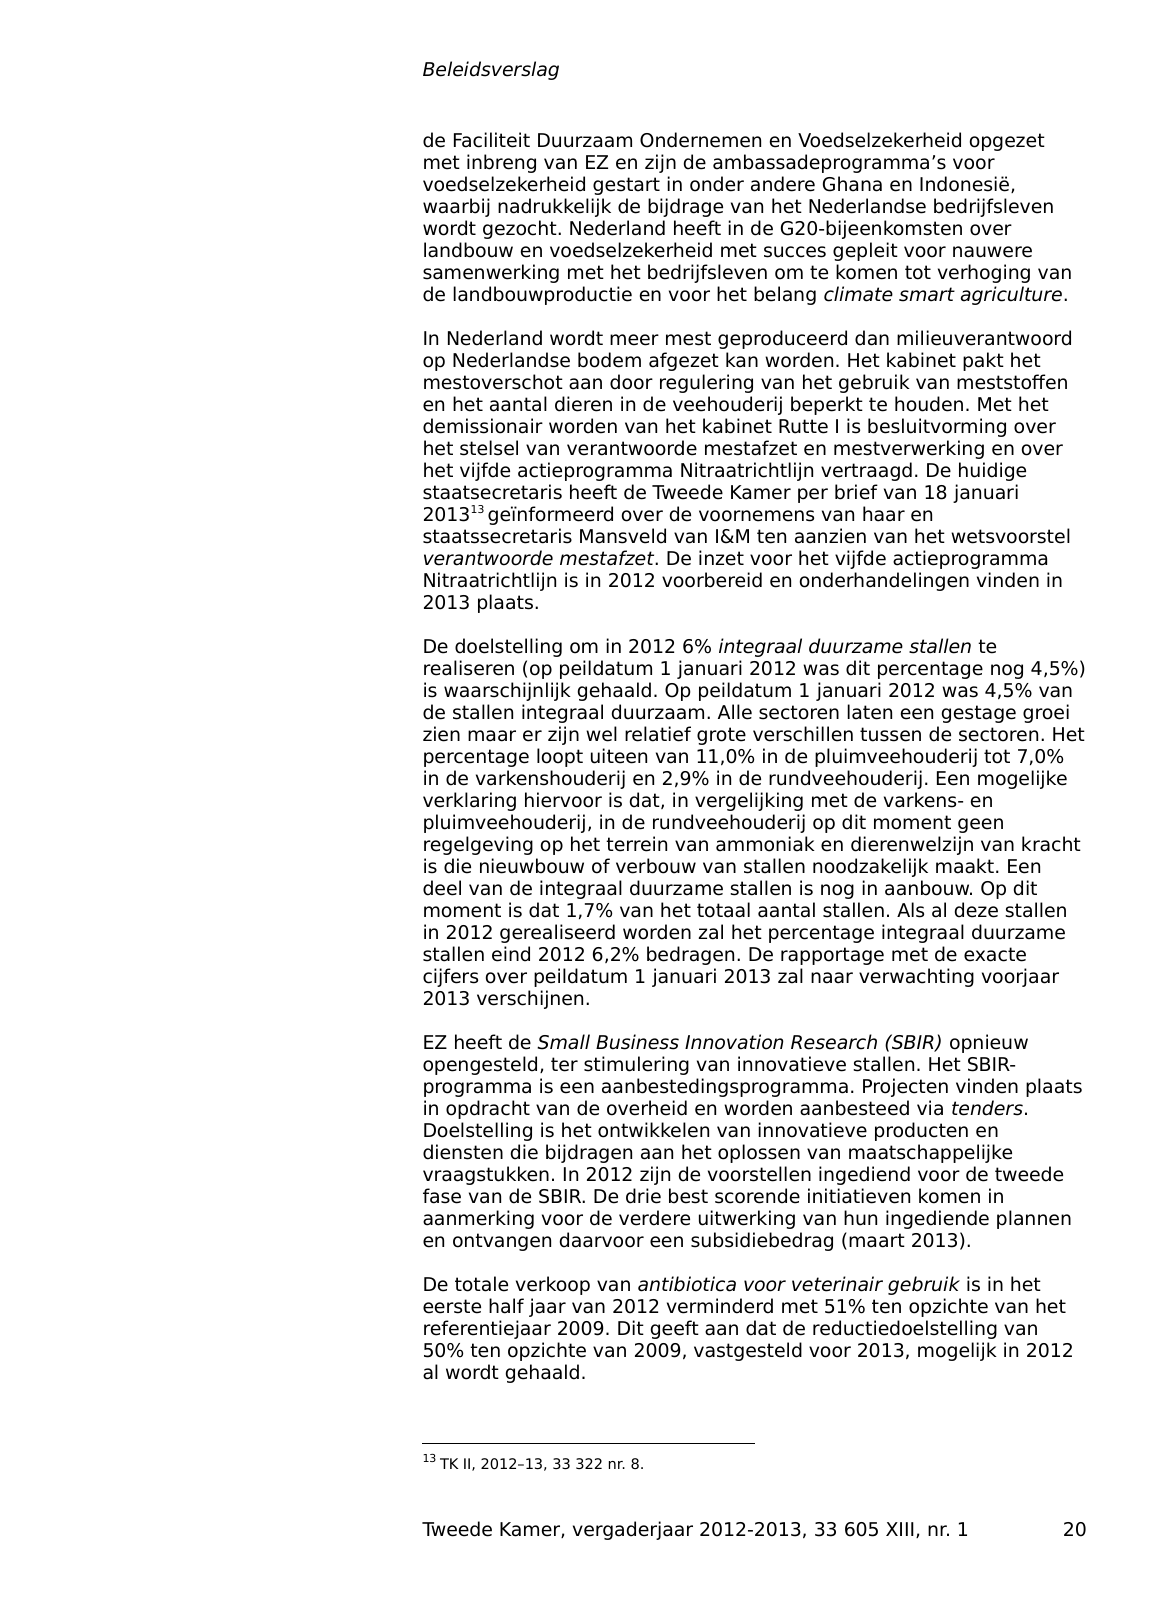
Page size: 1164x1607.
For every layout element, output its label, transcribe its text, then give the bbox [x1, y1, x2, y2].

text In Nederland wordt meer mest geproduceerd dan milieuverantwoord op Nederlandse bodem afgezet kan worden. Het kabinet pakt het mestoverschot aan door regulering van het gebruik van meststoffen en het aantal dieren in de veehouderij beperkt te houden. Met het demissionair worden van het kabinet Rutte I is besluitvorming over het stelsel van verantwoorde mestafzet en mestverwerking en over het vijfde actieprogramma Nitraatrichtlijn vertraagd. De huidige staatsecretaris heeft de Tweede Kamer per brief van 18 januari 2013geïnformeerd over de voornemens van haar en staatssecretaris Mansveld van I&M ten aanzien van het wetsvoorstel verantwoorde mestafzet. De inzet voor het vijfde actieprogramma Nitraatrichtlijn is in 2012 voorbereid en onderhandelingen vinden in 2013 plaats. [422, 328, 1087, 614]
text De doelstelling om in 2012 6% integraal duurzame stallen te realiseren (op peildatum 1 januari 2012 was dit percentage nog 4,5%) is waarschijnlijk gehaald. Op peildatum 1 januari 2012 was 4,5% van de stallen integraal duurzaam. Alle sectoren laten een gestage groei zien maar er zijn wel relatief grote verschillen tussen de sectoren. Het percentage loopt uiteen van 11,0% in de pluimveehouderij tot 7,0% in de varkenshouderij en 2,9% in de rundveehouderij. Een mogelijke verklaring hiervoor is dat, in vergelijking met de varkens- en pluimveehouderij, in de rundveehouderij op dit moment geen regelgeving op het terrein van ammoniak en dierenwelzijn van kracht is die nieuwbouw of verbouw van stallen noodzakelijk maakt. Een deel van de integraal duurzame stallen is nog in aanbouw. Op dit moment is dat 1,7% van het totaal aantal stallen. Als al deze stallen in 2012 gerealiseerd worden zal het percentage integraal duurzame stallen eind 2012 6,2% bedragen. De rapportage met de exacte cijfers over peildatum 1 januari 2013 zal naar verwachting voorjaar 2013 verschijnen. [422, 636, 1087, 1009]
text TK II, 2012–13, 33 322 nr. 8. [422, 1452, 1087, 1474]
text EZ heeft de Small Business Innovation Research (SBIR) opnieuw opengesteld, ter stimulering van innovatieve stallen. Het SBIR-programma is een aanbestedingsprogramma. Projecten vinden plaats in opdracht van de overheid en worden aanbesteed via tenders. Doelstelling is het ontwikkelen van innovatieve producten en diensten die bijdragen aan het oplossen van maatschappelijke vraagstukken. In 2012 zijn de voorstellen ingediend voor de tweede fase van de SBIR. De drie best scorende initiatieven komen in aanmerking voor de verdere uitwerking van hun ingediende plannen en ontvangen daarvoor een subsidiebedrag (maart 2013). [422, 1032, 1087, 1251]
text de Faciliteit Duurzaam Ondernemen en Voedselzekerheid opgezet met inbreng van EZ en zijn de ambassadeprogramma’s voor voedselzekerheid gestart in onder andere Ghana en Indonesië, waarbij nadrukkelijk de bijdrage van het Nederlandse bedrijfsleven wordt gezocht. Nederland heeft in de G20-bijeenkomsten over landbouw en voedselzekerheid met succes gepleit voor nauwere samenwerking met het bedrijfsleven om te komen tot verhoging van de landbouwproductie en voor het belang climate smart agriculture. [422, 130, 1087, 306]
text De totale verkoop van antibiotica voor veterinair gebruik is in het eerste half jaar van 2012 verminderd met 51% ten opzichte van het referentiejaar 2009. Dit geeft aan dat de reductiedoelstelling van 50% ten opzichte van 2009, vastgesteld voor 2013, mogelijk in 2012 al wordt gehaald. [422, 1274, 1087, 1383]
